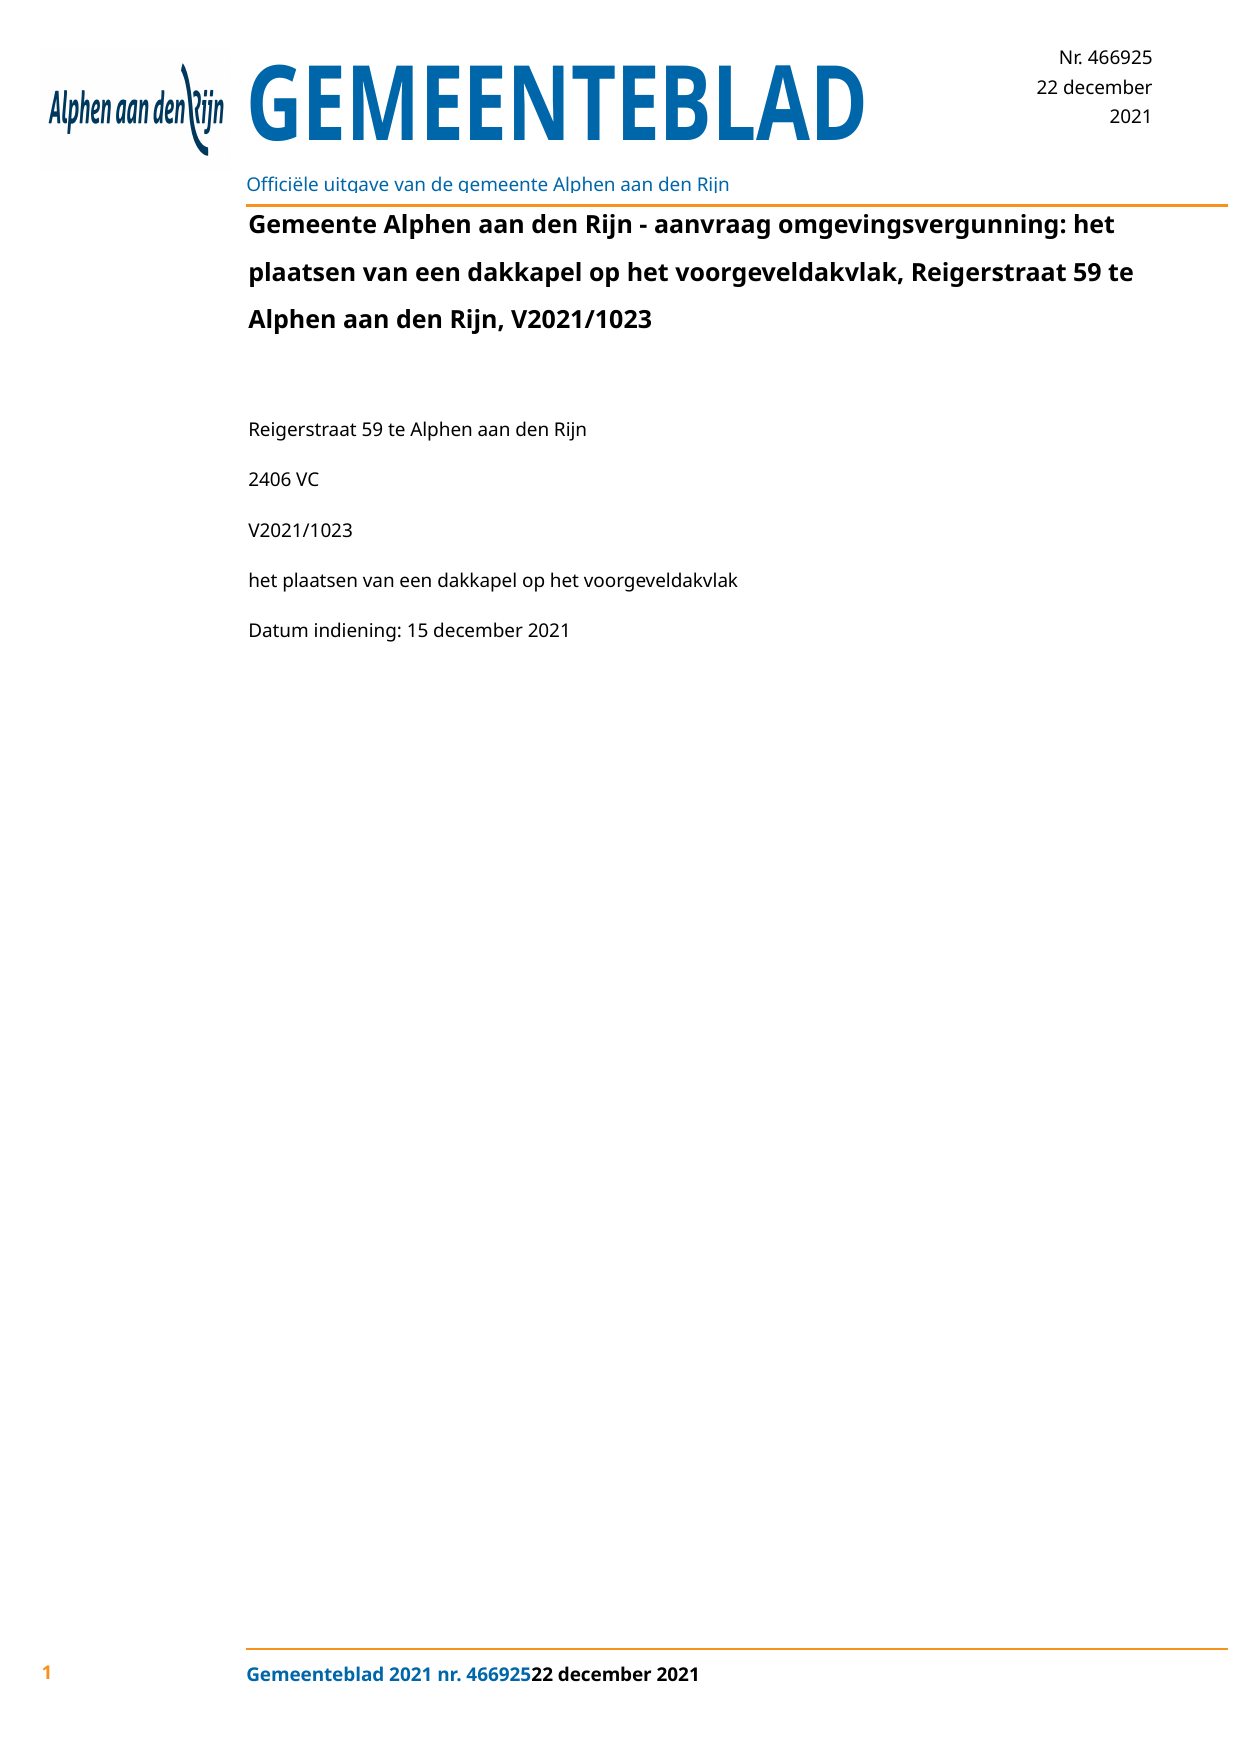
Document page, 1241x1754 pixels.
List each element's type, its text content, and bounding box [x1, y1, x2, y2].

text Reigerstraat 59 te Alphen aan den Rijn [248, 416, 1152, 442]
text het plaatsen van een dakkapel op het voorgeveldakvlak [248, 567, 1152, 593]
text V2021/1023 [248, 517, 1152, 542]
text Datum indiening: 15 december 2021 [248, 618, 1152, 643]
text 2406 VC [248, 466, 1152, 492]
picture [41, 47, 231, 172]
text Gemeente Alphen aan den Rijn - aanvraag omgevingsvergunning: het plaatsen van een dakkapel op het voorgeveldakvlak, Reigerstraat 59 te Alphen aan den Rijn, V2021/1023 [248, 207, 1152, 336]
